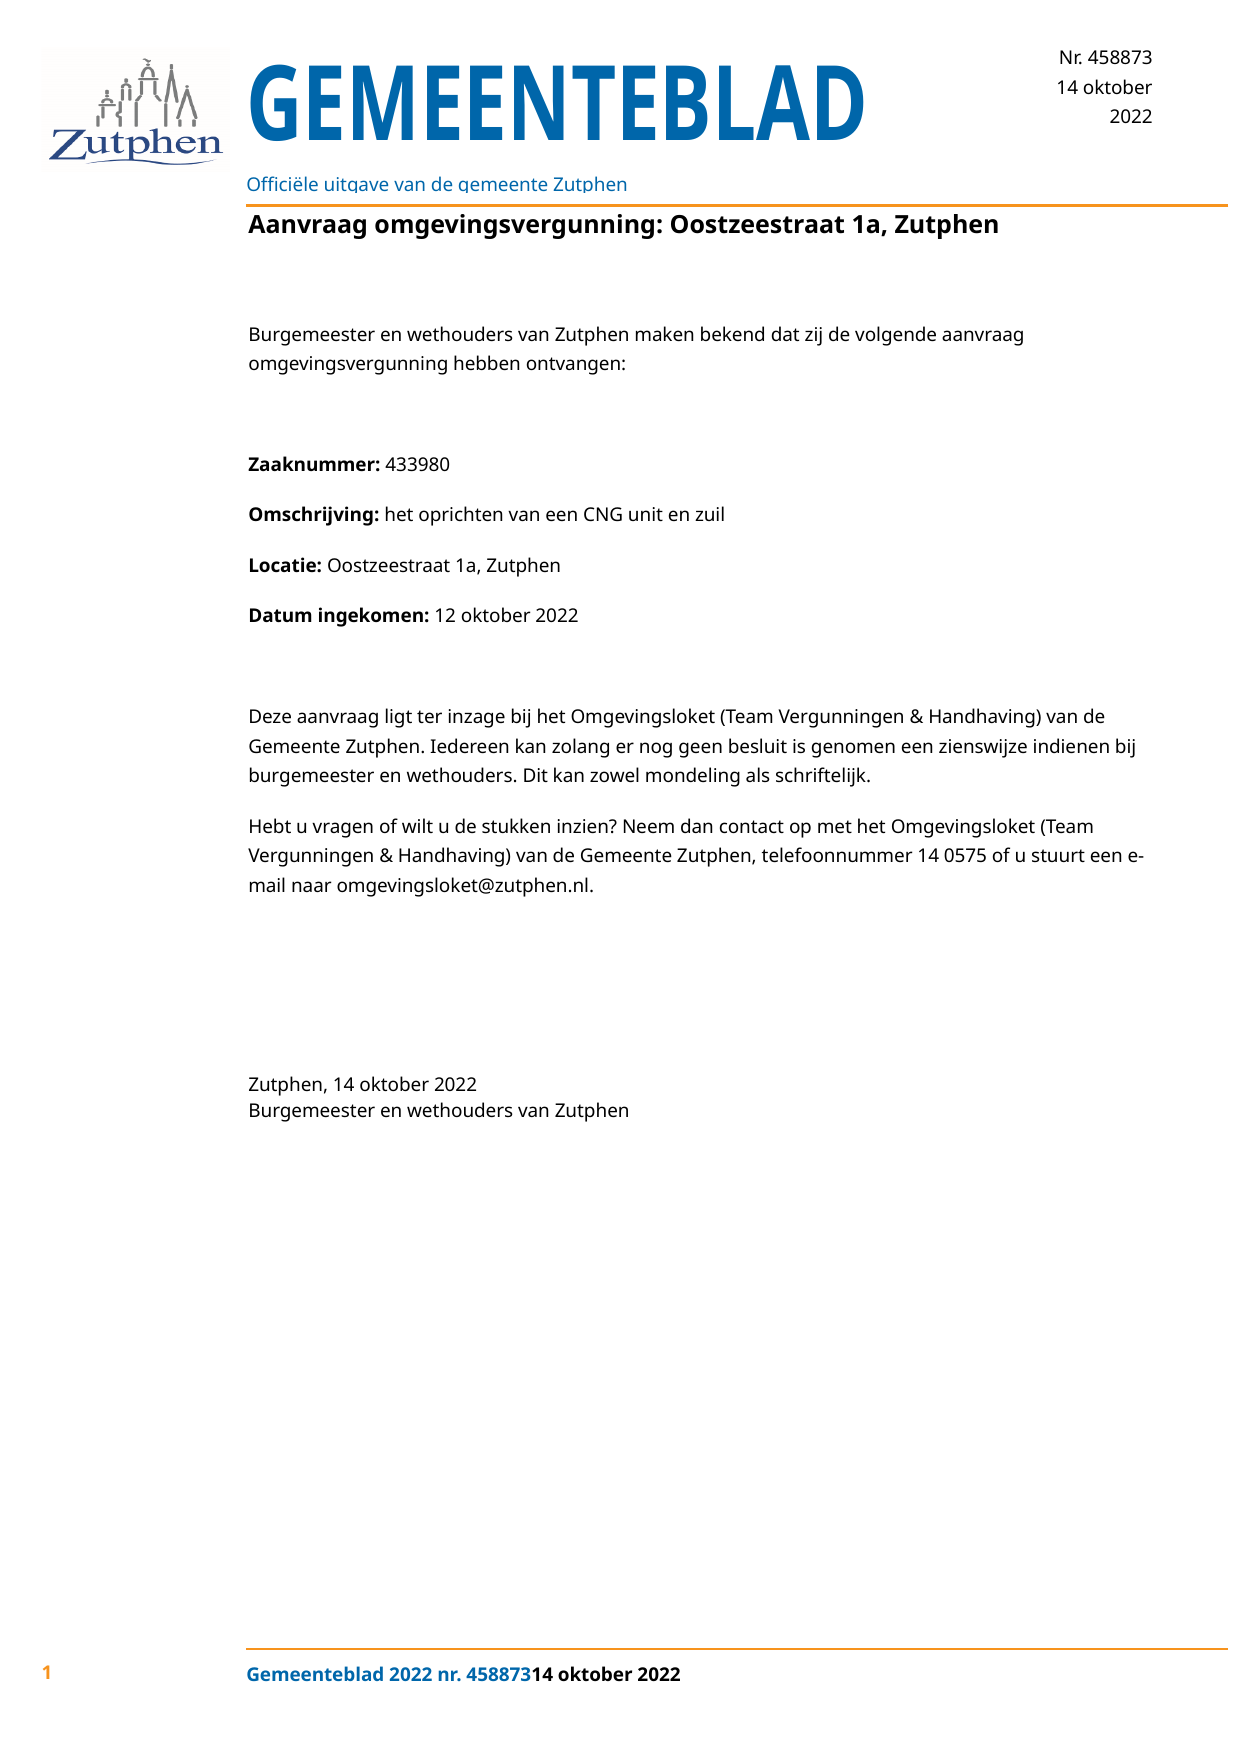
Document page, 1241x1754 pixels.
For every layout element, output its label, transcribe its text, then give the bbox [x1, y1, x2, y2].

text Hebt u vragen of wilt u de stukken inzien? Neem dan contact op met het Omgevingsloket (Team Vergunningen & Handhaving) van de Gemeente Zutphen, telefoonnummer 14 0575 of u stuurt een e-mail naar omgevingsloket@zutphen.nl. [248, 813, 1152, 898]
text Burgemeester en wethouders van Zutphen maken bekend dat zij de volgende aanvraag omgevingsvergunning hebben ontvangen: [248, 321, 1152, 376]
text Burgemeester en wethouders van Zutphen [248, 1097, 1152, 1122]
text Deze aanvraag ligt ter inzage bij het Omgevingsloket (Team Vergunningen & Handhaving) van de Gemeente Zutphen. Iedereen kan zolang er nog geen besluit is genomen een zienswijze indienen bij burgemeester en wethouders. Dit kan zowel mondeling als schriftelijk. [248, 703, 1152, 788]
text Zutphen, 14 oktober 2022 [248, 1071, 1152, 1097]
text Zaaknummer: 433980 [248, 451, 1152, 477]
text Datum ingekomen: 12 oktober 2022 [248, 602, 1152, 628]
text Omschrijving: het oprichten van een CNG unit en zuil [248, 502, 1152, 527]
picture [41, 47, 231, 172]
text Aanvraag omgevingsvergunning: Oostzeestraat 1a, Zutphen [248, 207, 1152, 241]
text Locatie: Oostzeestraat 1a, Zutphen [248, 552, 1152, 578]
